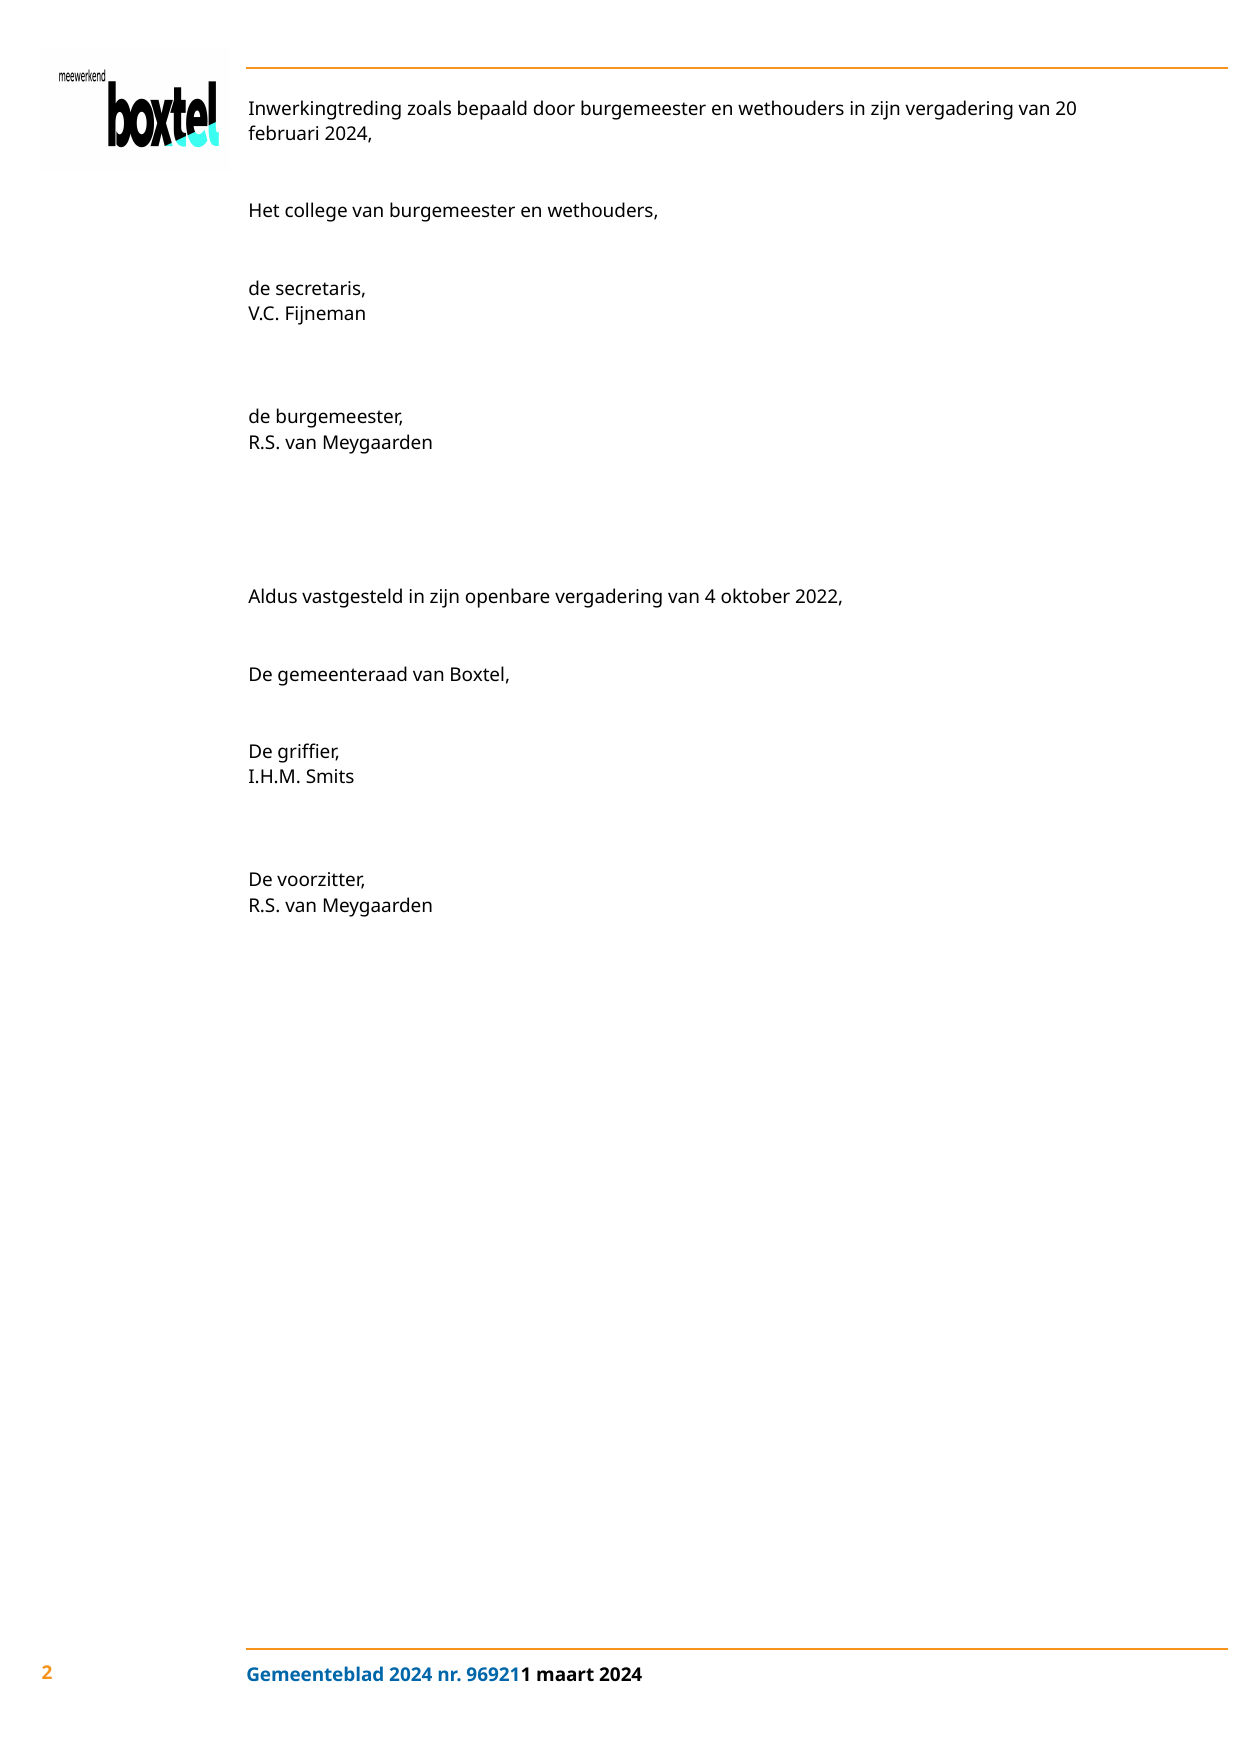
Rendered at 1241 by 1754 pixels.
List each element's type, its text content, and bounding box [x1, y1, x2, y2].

text de burgemeester, [248, 403, 1152, 429]
text De voorzitter, [248, 867, 1152, 892]
text Het college van burgemeester en wethouders, [248, 198, 1152, 223]
text Aldus vastgesteld in zijn openbare vergadering van 4 oktober 2022, [248, 584, 1152, 609]
text de secretaris, [248, 275, 1152, 301]
text V.C. Fijneman [248, 301, 1152, 326]
text De gemeenteraad van Boxtel, [248, 661, 1152, 687]
text De griffier, [248, 738, 1152, 764]
text R.S. van Meygaarden [248, 892, 1152, 918]
text Inwerkingtreding zoals bepaald door burgemeester en wethouders in zijn vergadering van 20 februari 2024, [248, 95, 1152, 146]
text R.S. van Meygaarden [248, 429, 1152, 455]
picture [41, 47, 231, 172]
text I.H.M. Smits [248, 764, 1152, 789]
